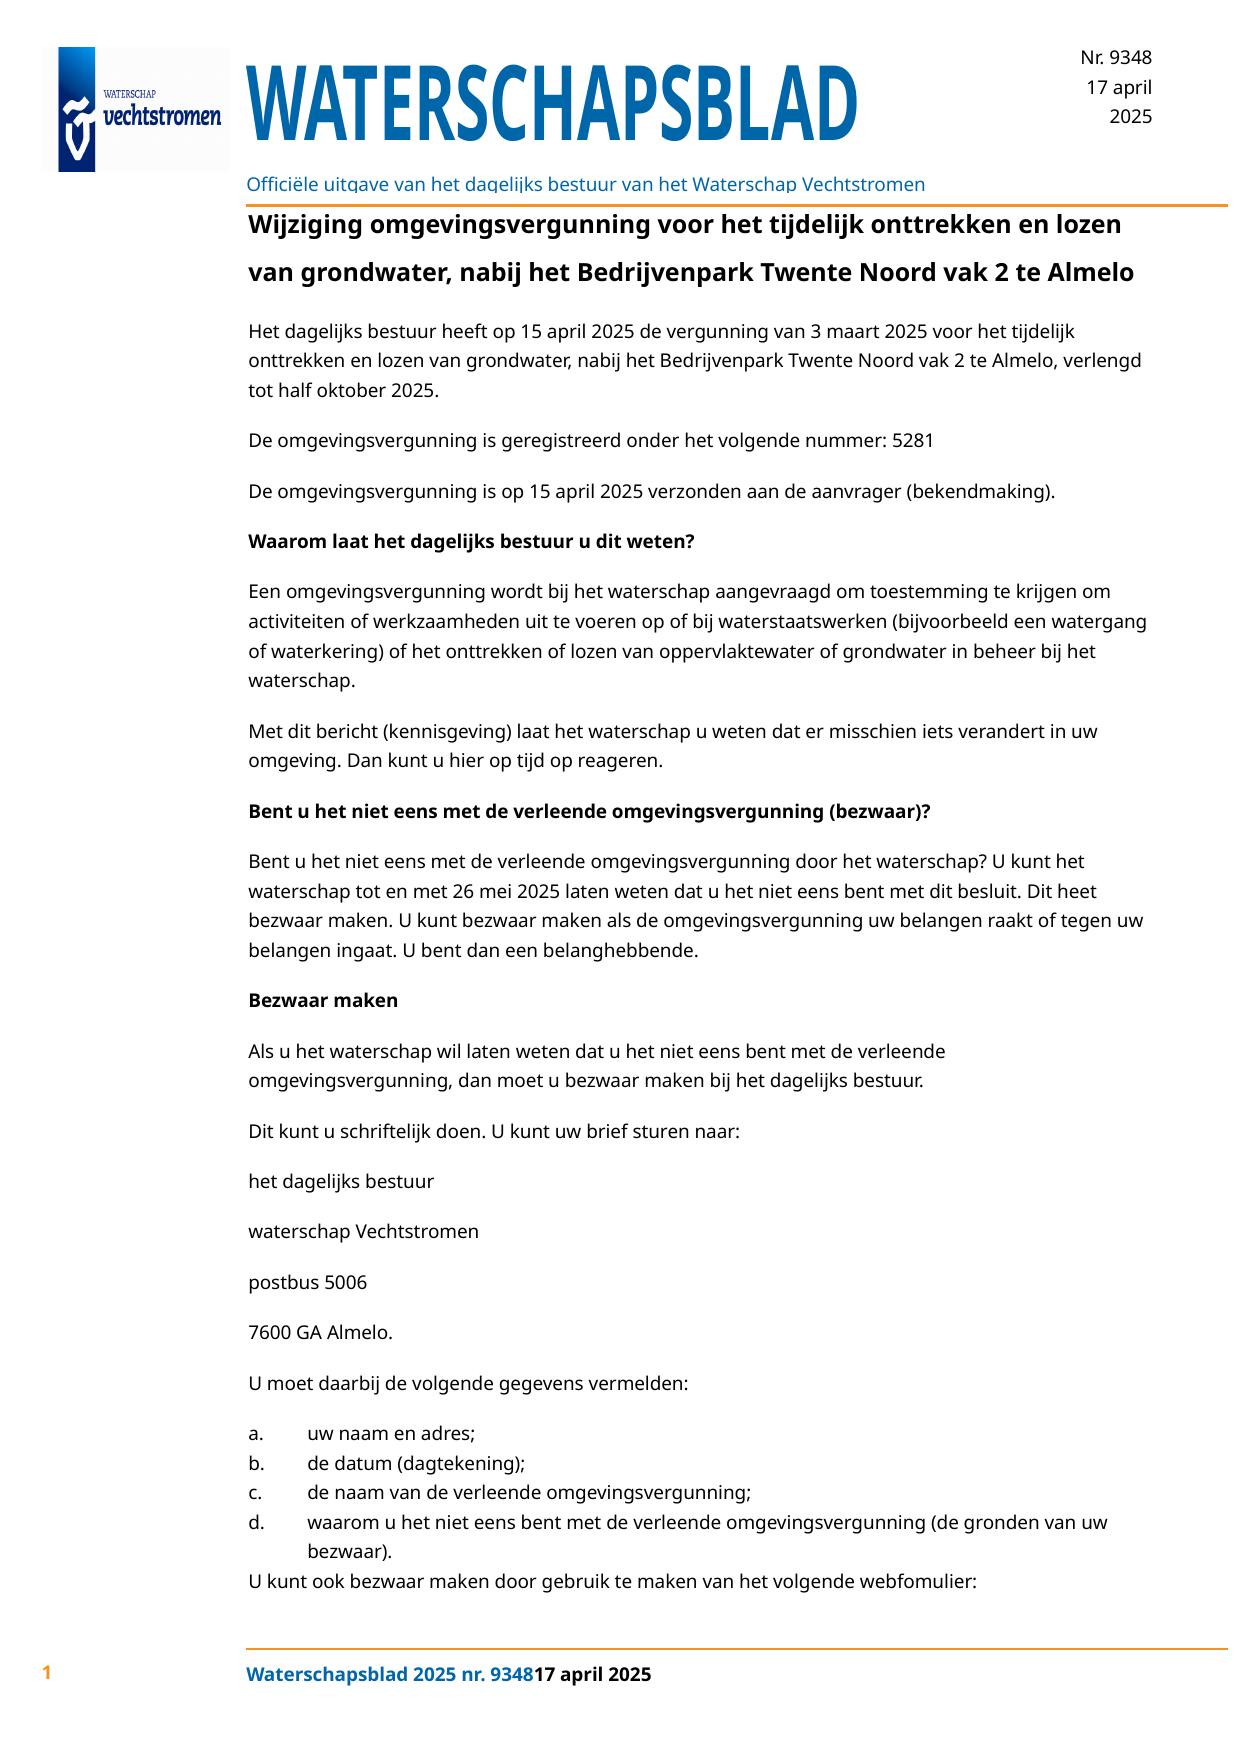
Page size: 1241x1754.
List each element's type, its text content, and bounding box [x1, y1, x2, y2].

text Waarom laat het dagelijks bestuur u dit weten? [248, 528, 1152, 554]
text Bent u het niet eens met de verleende omgevingsvergunning door het waterschap? U kunt het waterschap tot en met 26 mei 2025 laten weten dat u het niet eens bent met dit besluit. Dit heet bezwaar maken. U kunt bezwaar maken als de omgevingsvergunning uw belangen raakt of tegen uw belangen ingaat. U bent dan een belanghebbende. [248, 848, 1152, 963]
text 7600 GA Almelo. [248, 1319, 1152, 1345]
text postbus 5006 [248, 1269, 1152, 1295]
text Bezwaar maken [248, 987, 1152, 1013]
text De omgevingsvergunning is geregistreerd onder het volgende nummer: 5281 [248, 427, 1152, 453]
text U kunt ook bezwaar maken door gebruik te maken van het volgende webfomulier: [248, 1568, 1152, 1594]
text Dit kunt u schriftelijk doen. U kunt uw brief sturen naar: [248, 1118, 1152, 1144]
list uw naam en adres; [248, 1420, 1152, 1446]
list waarom u het niet eens bent met de verleende omgevingsvergunning (de gronden van uw bezwaar). [248, 1509, 1152, 1564]
text Een omgevingsvergunning wordt bij het waterschap aangevraagd om toestemming te krijgen om activiteiten of werkzaamheden uit te voeren op of bij waterstaatswerken (bijvoorbeeld een watergang of waterkering) of het onttrekken of lozen van oppervlaktewater of grondwater in beheer bij het waterschap. [248, 579, 1152, 693]
text Bent u het niet eens met de verleende omgevingsvergunning (bezwaar)? [248, 798, 1152, 824]
text Het dagelijks bestuur heeft op 15 april 2025 de vergunning van 3 maart 2025 voor het tijdelijk onttrekken en lozen van grondwater, nabij het Bedrijvenpark Twente Noord vak 2 te Almelo, verlengd tot half oktober 2025. [248, 318, 1152, 403]
text U moet daarbij de volgende gegevens vermelden: [248, 1370, 1152, 1396]
text Met dit bericht (kennisgeving) laat het waterschap u weten dat er misschien iets verandert in uw omgeving. Dan kunt u hier op tijd op reageren. [248, 718, 1152, 773]
text Wijziging omgevingsvergunning voor het tijdelijk onttrekken en lozen van grondwater, nabij het Bedrijvenpark Twente Noord vak 2 te Almelo [248, 207, 1152, 288]
text De omgevingsvergunning is op 15 april 2025 verzonden aan de aanvrager (bekendmaking). [248, 478, 1152, 504]
list de datum (dagtekening); [248, 1450, 1152, 1476]
text waterschap Vechtstromen [248, 1219, 1152, 1244]
picture [41, 47, 231, 172]
text het dagelijks bestuur [248, 1168, 1152, 1194]
list de naam van de verleende omgevingsvergunning; [248, 1479, 1152, 1505]
text Als u het waterschap wil laten weten dat u het niet eens bent met de verleende omgevingsvergunning, dan moet u bezwaar maken bij het dagelijks bestuur. [248, 1038, 1152, 1093]
